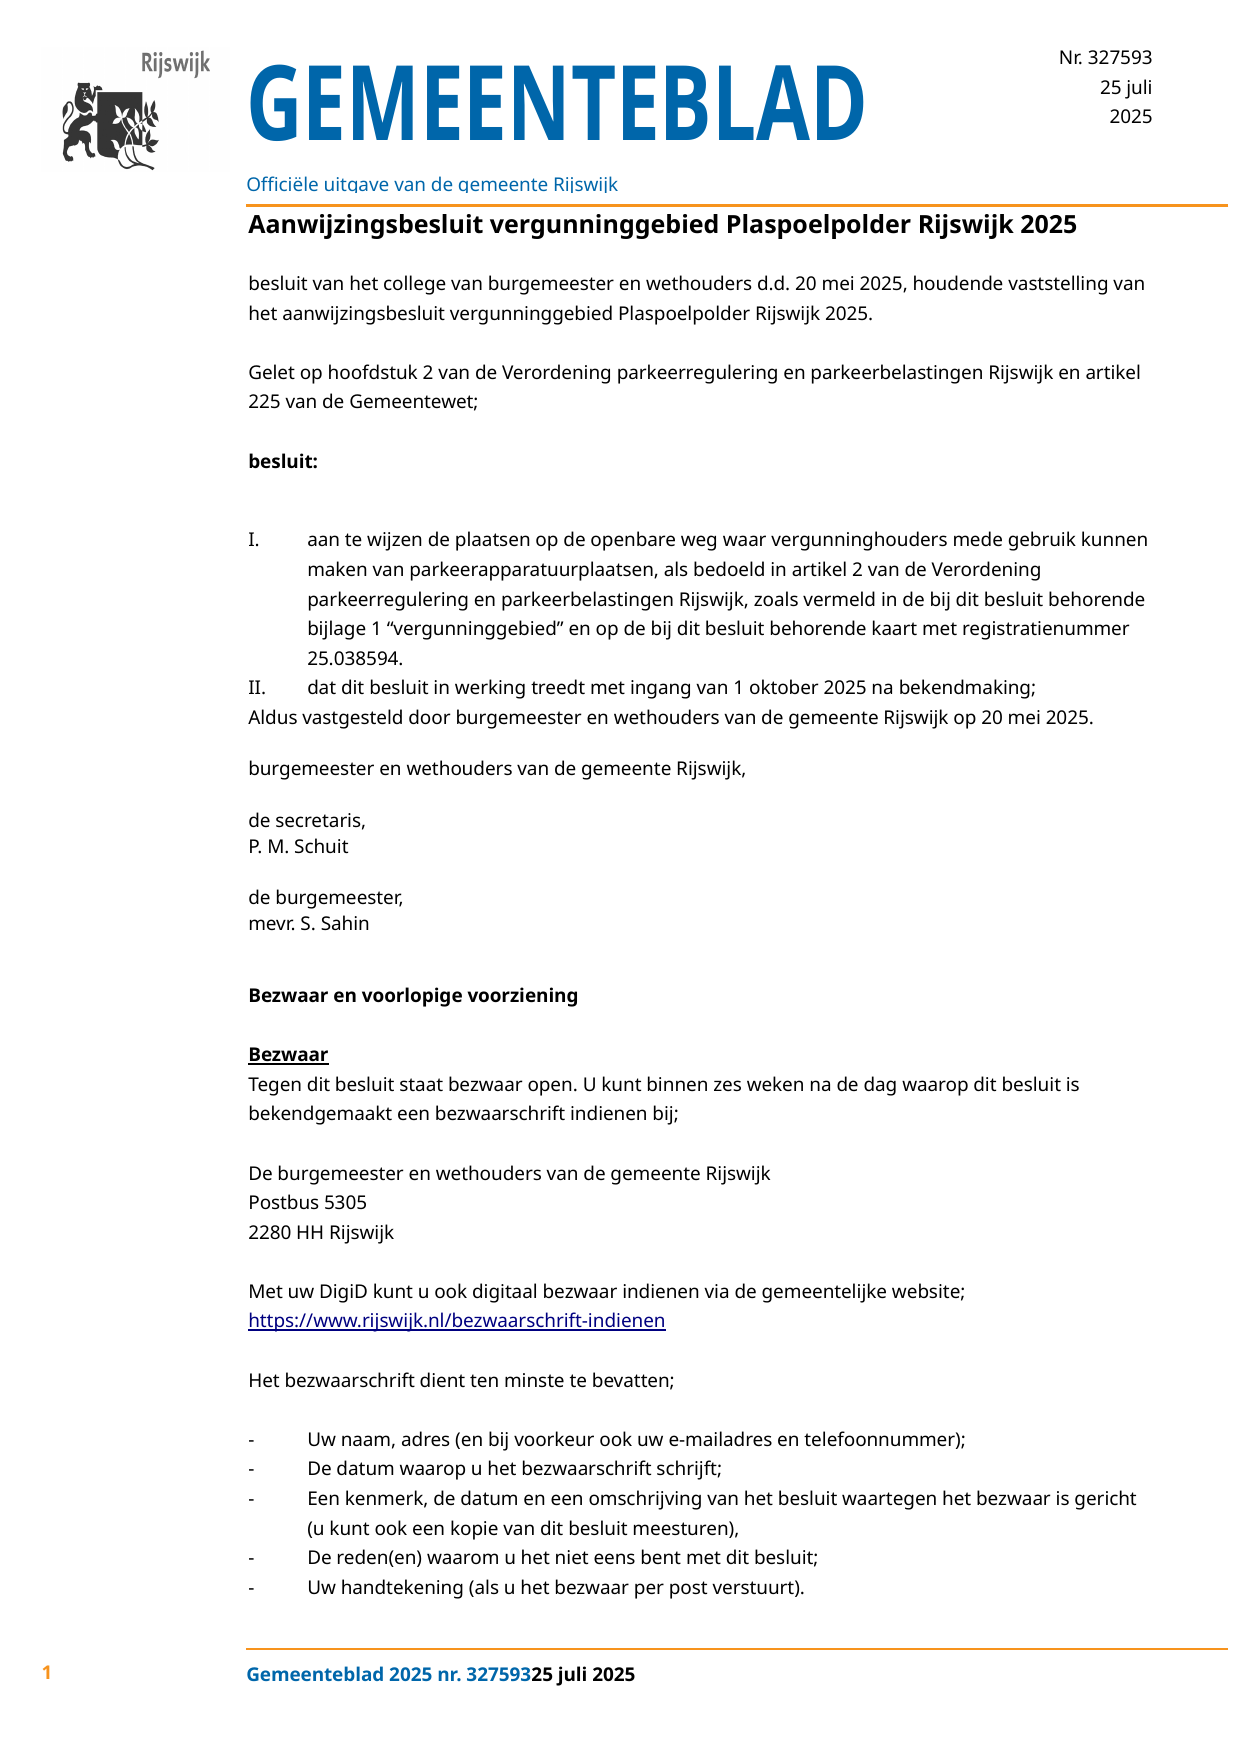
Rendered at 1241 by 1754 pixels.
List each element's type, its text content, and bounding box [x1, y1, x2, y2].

list De datum waarop u het bezwaarschrift schrijft; [248, 1456, 1152, 1481]
list De reden(en) waarom u het niet eens bent met dit besluit; [248, 1544, 1152, 1570]
text mevr. S. Sahin [248, 910, 1152, 936]
text besluit: [248, 448, 1152, 473]
text Postbus 5305 [248, 1189, 1152, 1215]
list aan te wijzen de plaatsen op de openbare weg waar vergunninghouders mede gebruik kunnen maken van parkeerapparatuurplaatsen, als bedoeld in artikel 2 van de Verordening parkeerregulering en parkeerbelastingen Rijswijk, zoals vermeld in de bij dit besluit behorende bijlage 1 “vergunninggebied” en op de bij dit besluit behorende kaart met registratienummer 25.038594. [248, 527, 1152, 671]
text bekendgemaakt een bezwaarschrift indienen bij; [248, 1101, 1152, 1126]
list Uw naam, adres (en bij voorkeur ook uw e-mailadres en telefoonnummer); [248, 1426, 1152, 1452]
list Een kenmerk, de datum en een omschrijving van het besluit waartegen het bezwaar is gericht (u kunt ook een kopie van dit besluit meesturen), [248, 1485, 1152, 1541]
list Uw handtekening (als u het bezwaar per post verstuurt). [248, 1574, 1152, 1600]
list dat dit besluit in werking treedt met ingang van 1 oktober 2025 na bekendmaking; [248, 674, 1152, 700]
text Tegen dit besluit staat bezwaar open. U kunt binnen zes weken na de dag waarop dit besluit is [248, 1071, 1152, 1097]
text 2280 HH Rijswijk [248, 1219, 1152, 1245]
text Aanwijzingsbesluit vergunninggebied Plaspoelpolder Rijswijk 2025 [248, 207, 1152, 241]
text de burgemeester, [248, 884, 1152, 910]
text de secretaris, [248, 807, 1152, 833]
text Aldus vastgesteld door burgemeester en wethouders van de gemeente Rijswijk op 20 mei 2025. [248, 704, 1152, 730]
text De burgemeester en wethouders van de gemeente Rijswijk [248, 1160, 1152, 1186]
picture [41, 47, 231, 172]
text P. M. Schuit [248, 833, 1152, 858]
text besluit van het college van burgemeester en wethouders d.d. 20 mei 2025, houdende vaststelling van het aanwijzingsbesluit vergunninggebied Plaspoelpolder Rijswijk 2025. [248, 270, 1152, 326]
text Bezwaar [248, 1041, 1152, 1067]
text Gelet op hoofdstuk 2 van de Verordening parkeerregulering en parkeerbelastingen Rijswijk en artikel 225 van de Gemeentewet; [248, 359, 1152, 414]
text burgemeester en wethouders van de gemeente Rijswijk, [248, 756, 1152, 781]
text Met uw DigiD kunt u ook digitaal bezwaar indienen via de gemeentelijke website; https://www.rijswijk.nl/bezwaarschrift-indienen [248, 1278, 1152, 1333]
text Bezwaar en voorlopige voorziening [248, 982, 1152, 1008]
text Het bezwaarschrift dient ten minste te bevatten; [248, 1367, 1152, 1393]
